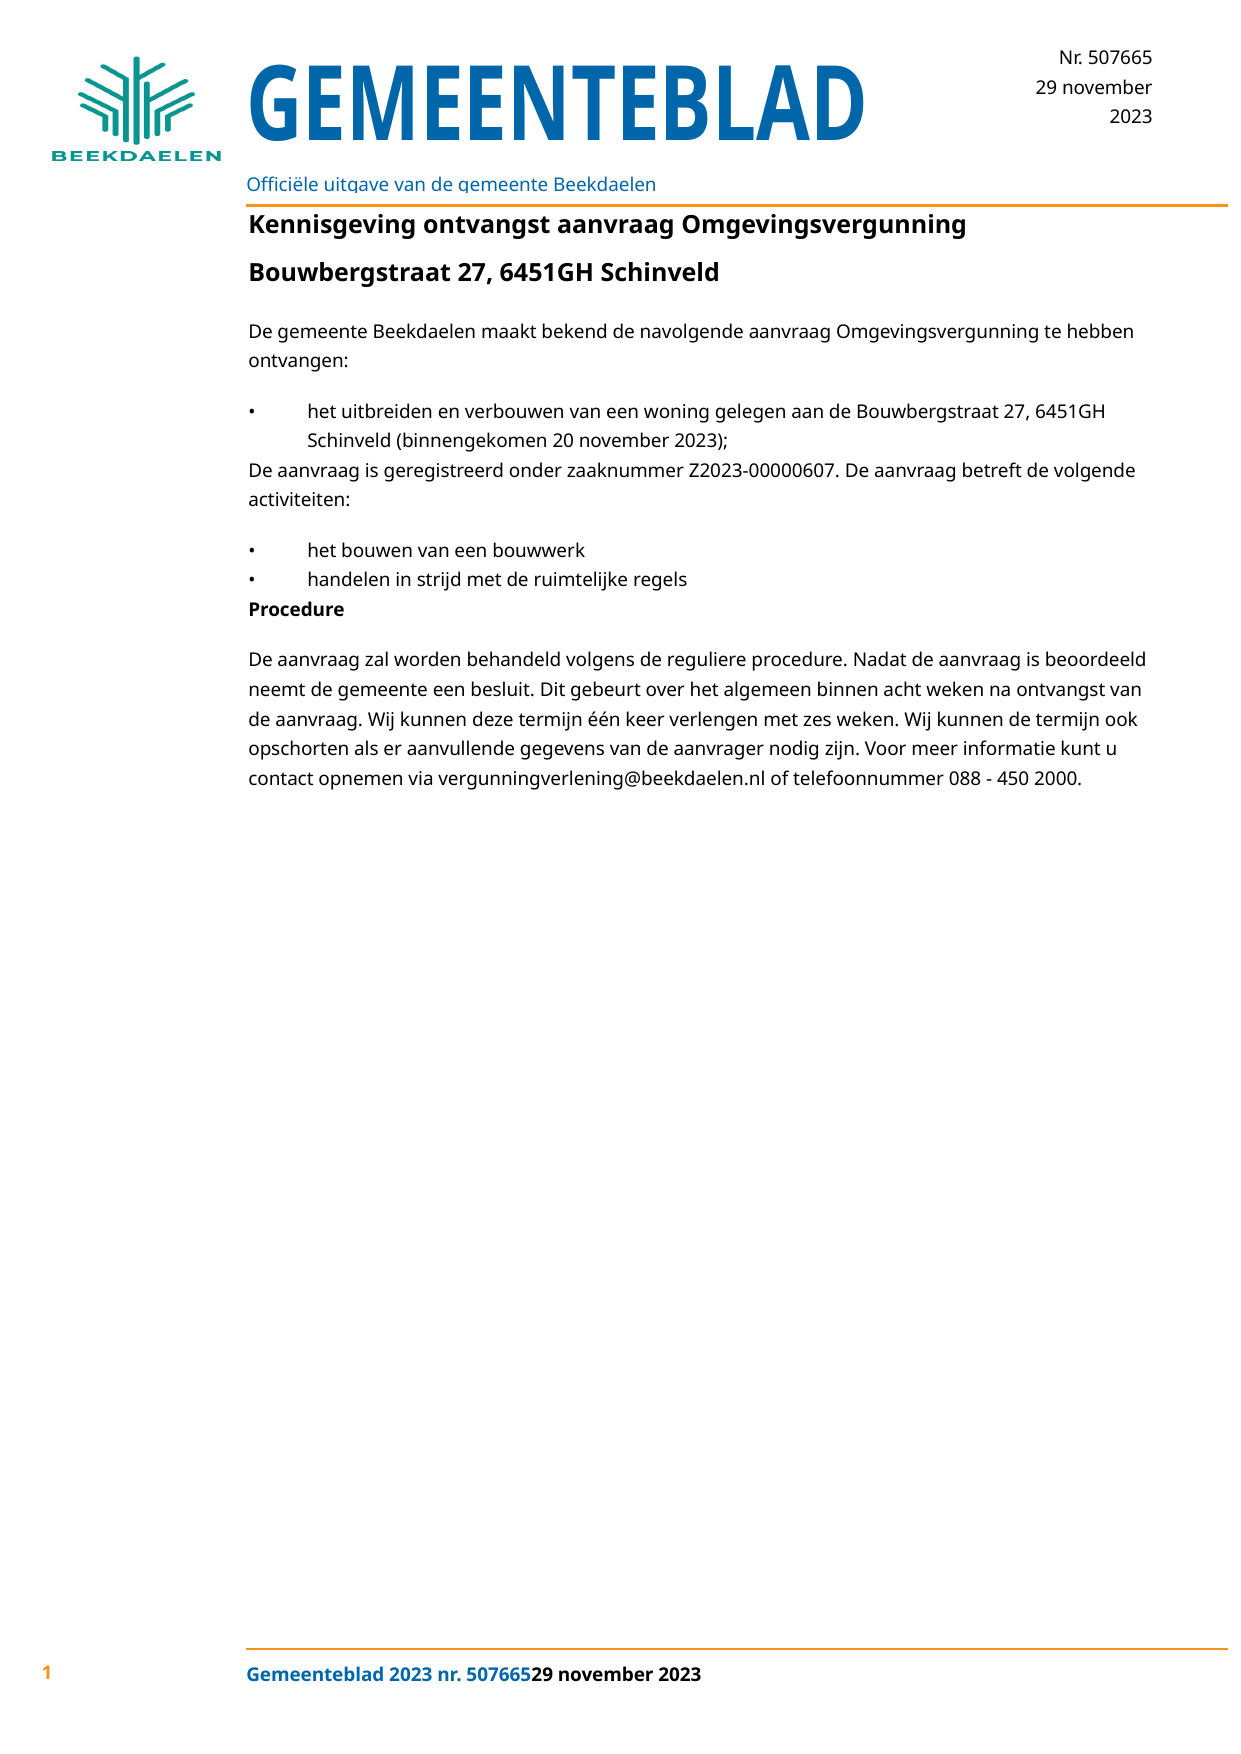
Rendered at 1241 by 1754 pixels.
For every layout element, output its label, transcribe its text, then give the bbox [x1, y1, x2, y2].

picture [41, 47, 231, 172]
text De aanvraag is geregistreerd onder zaaknummer Z2023-00000607. De aanvraag betreft de volgende activiteiten: [248, 457, 1152, 512]
text De gemeente Beekdaelen maakt bekend de navolgende aanvraag Omgevingsvergunning te hebben ontvangen: [248, 318, 1152, 373]
text Procedure [248, 596, 1152, 622]
list handelen in strijd met de ruimtelijke regels [248, 567, 1152, 592]
list het uitbreiden en verbouwen van een woning gelegen aan de Bouwbergstraat 27, 6451GH Schinveld (binnengekomen 20 november 2023); [248, 398, 1152, 453]
text De aanvraag zal worden behandeld volgens de reguliere procedure. Nadat de aanvraag is beoordeeld neemt de gemeente een besluit. Dit gebeurt over het algemeen binnen acht weken na ontvangst van de aanvraag. Wij kunnen deze termijn één keer verlengen met zes weken. Wij kunnen de termijn ook opschorten als er aanvullende gegevens van de aanvrager nodig zijn. Voor meer informatie kunt u contact opnemen via vergunningverlening@beekdaelen.nl of telefoonnummer 088 - 450 2000. [248, 647, 1152, 791]
text Kennisgeving ontvangst aanvraag Omgevingsvergunning Bouwbergstraat 27, 6451GH Schinveld [248, 207, 1152, 288]
list het bouwen van een bouwwerk [248, 537, 1152, 563]
